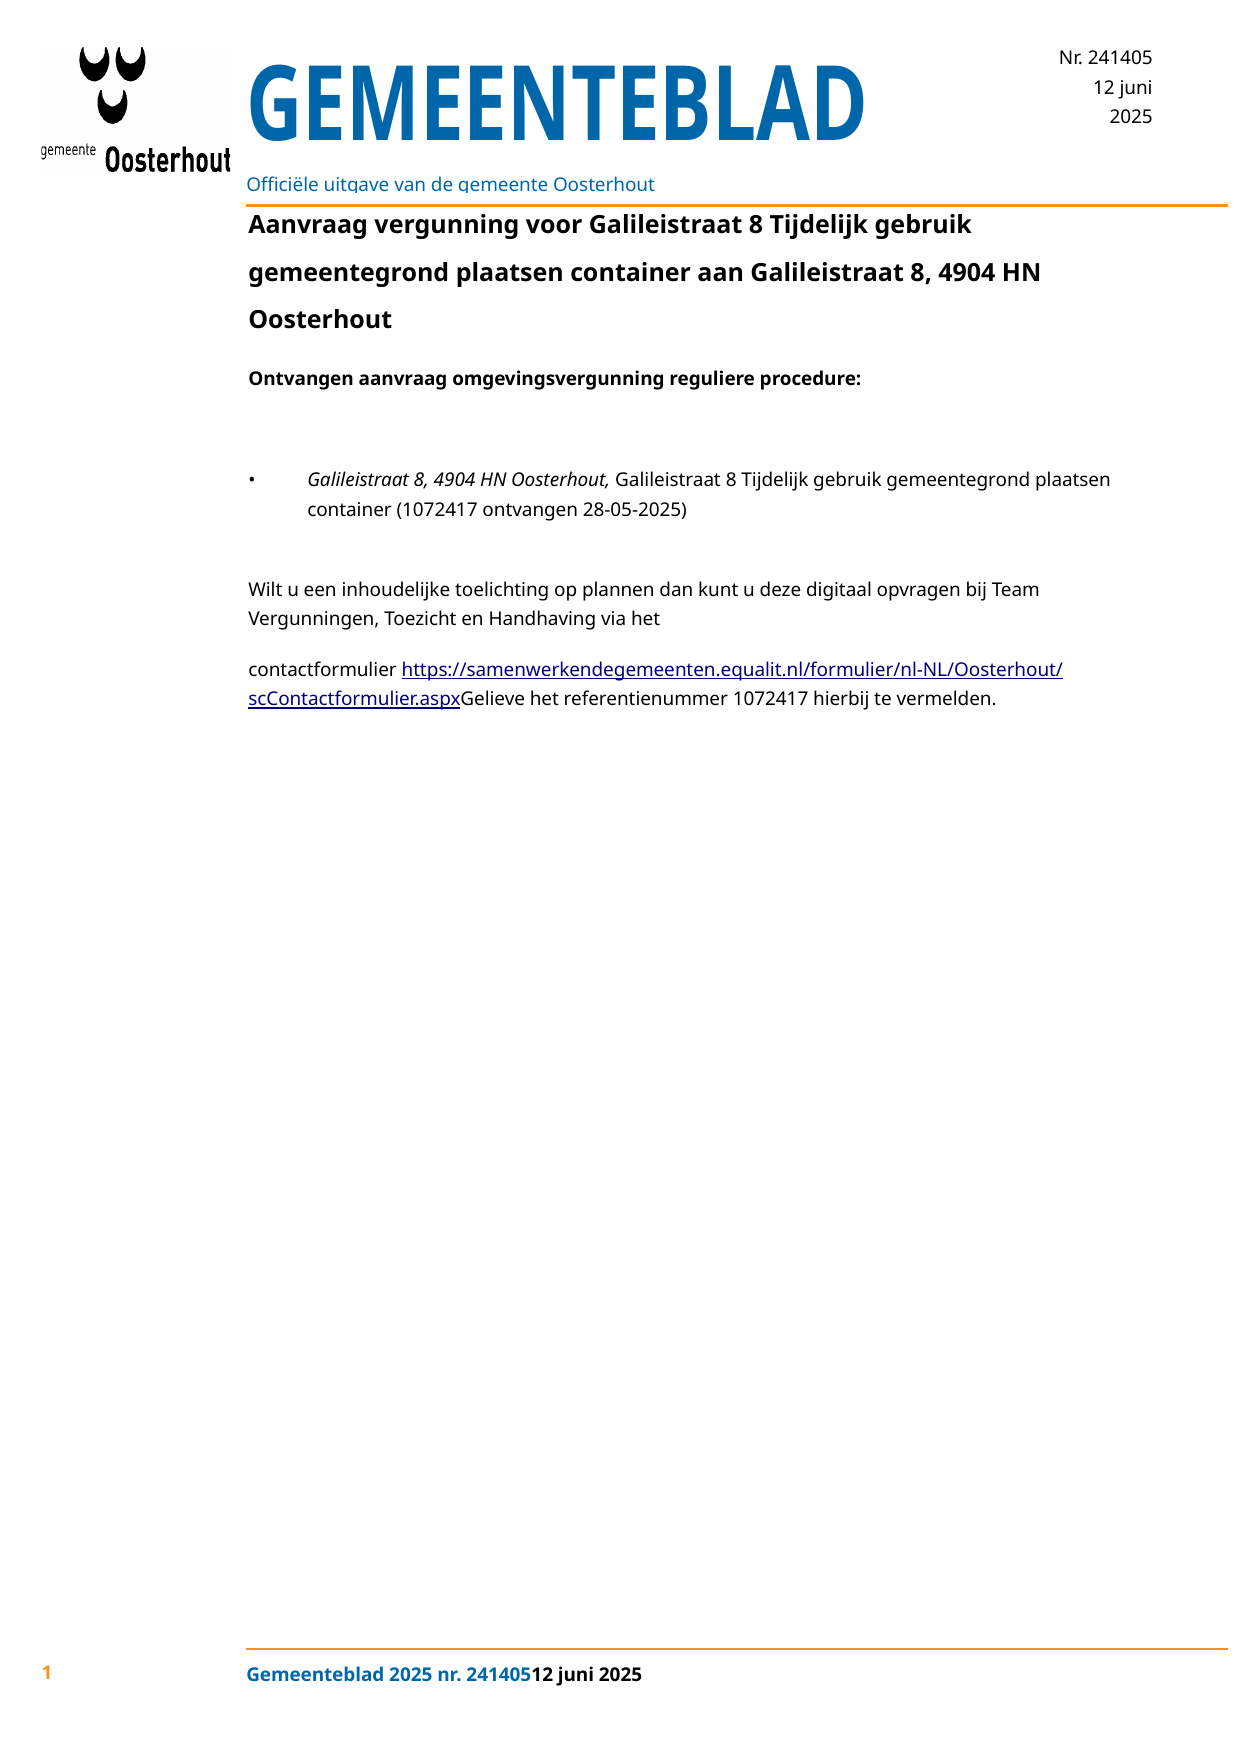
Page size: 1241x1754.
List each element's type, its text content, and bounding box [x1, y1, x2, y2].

text Wilt u een inhoudelijke toelichting op plannen dan kunt u deze digitaal opvragen bij Team Vergunningen, Toezicht en Handhaving via het [248, 576, 1152, 631]
list Galileistraat 8, 4904 HN Oosterhout, Galileistraat 8 Tijdelijk gebruik gemeentegrond plaatsen container (1072417 ontvangen 28-05-2025) [248, 466, 1152, 522]
text contactformulier https://samenwerkendegemeenten.equalit.nl/formulier/nl-NL/Oosterhout/scContactformulier.aspxGelieve het referentienummer 1072417 hierbij te vermelden. [248, 656, 1152, 711]
text Ontvangen aanvraag omgevingsvergunning reguliere procedure: [248, 366, 1152, 391]
picture [41, 47, 231, 172]
text Aanvraag vergunning voor Galileistraat 8 Tijdelijk gebruik gemeentegrond plaatsen container aan Galileistraat 8, 4904 HN Oosterhout [248, 207, 1152, 336]
